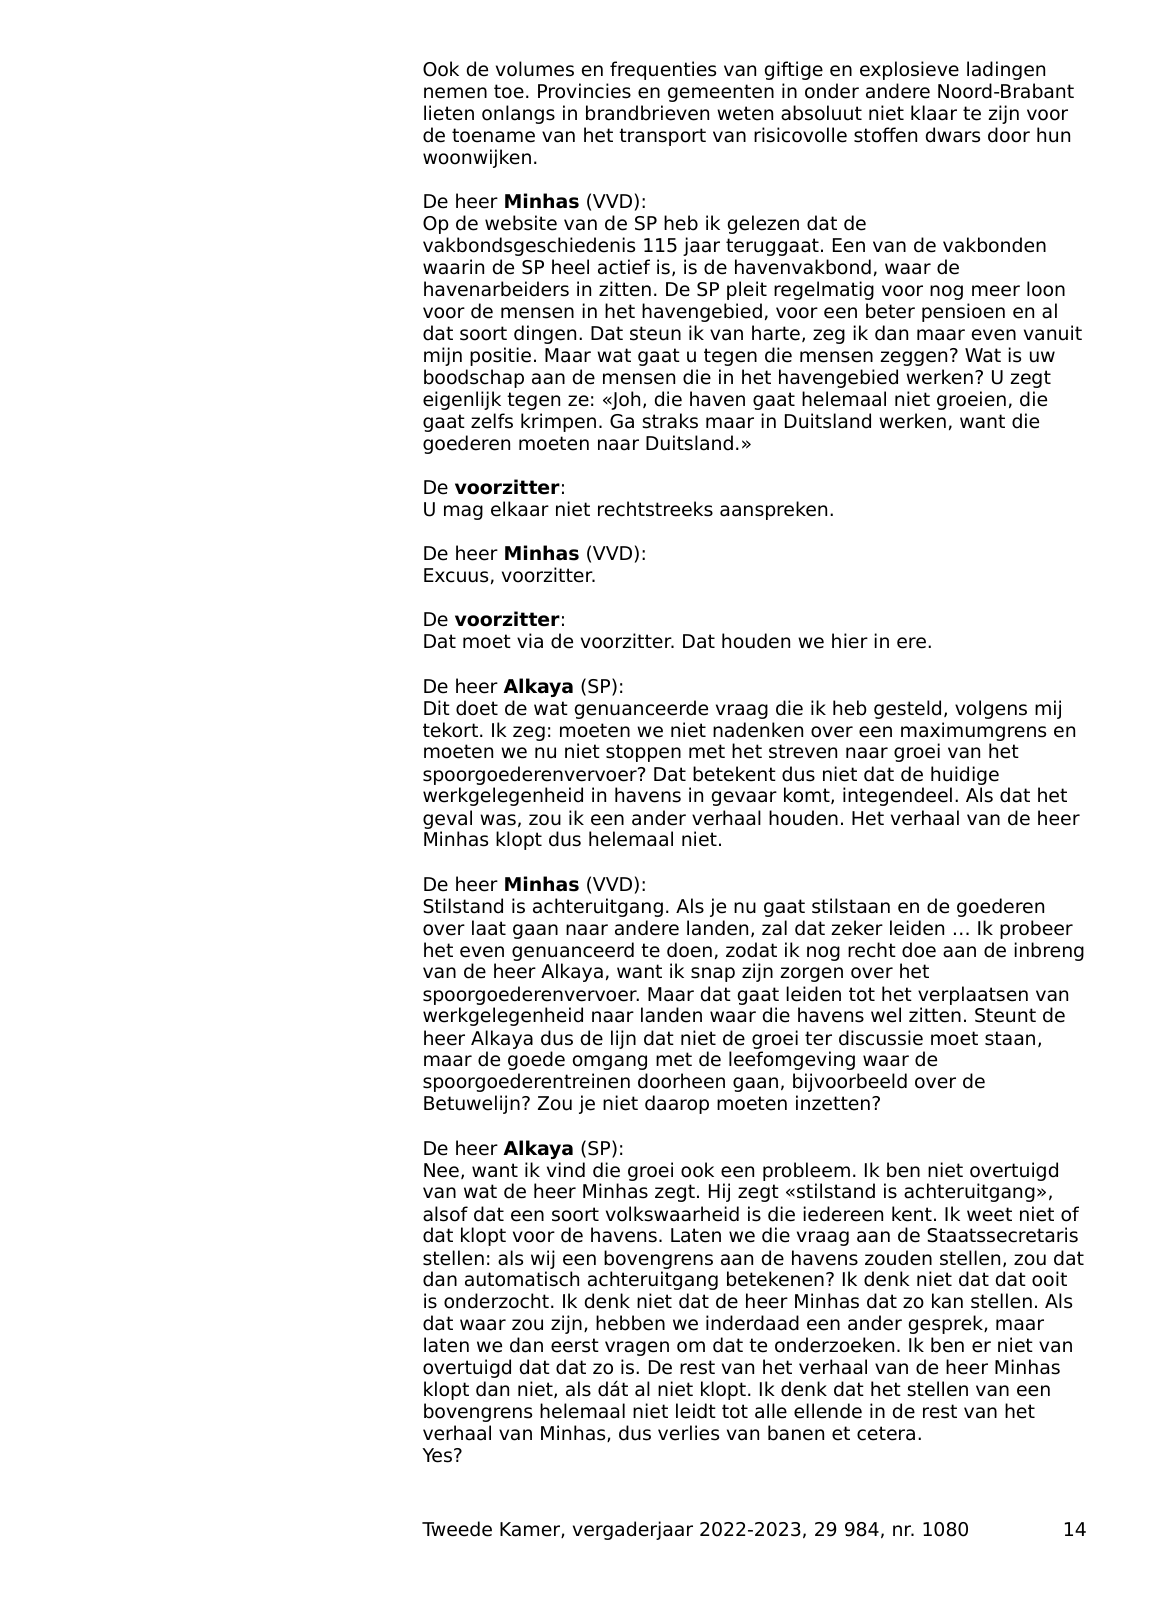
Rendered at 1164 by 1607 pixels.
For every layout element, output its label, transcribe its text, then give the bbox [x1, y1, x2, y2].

text De voorzitter: [422, 609, 1087, 631]
text De heer Minhas (VVD): [422, 191, 1087, 213]
text Dat moet via de voorzitter. Dat houden we hier in ere. [422, 631, 1087, 653]
text De heer Alkaya (SP): [422, 676, 1087, 697]
text De heer Alkaya (SP): [422, 1137, 1087, 1159]
text De voorzitter: [422, 477, 1087, 499]
text Excuus, voorzitter. [422, 565, 1087, 587]
text U mag elkaar niet rechtstreeks aanspreken. [422, 499, 1087, 521]
text Stilstand is achteruitgang. Als je nu gaat stilstaan en de goederen over laat gaan naar andere landen, zal dat zeker leiden … Ik probeer het even genuanceerd te doen, zodat ik nog recht doe aan de inbreng van de heer Alkaya, want ik snap zijn zorgen over het spoorgoederenvervoer. Maar dat gaat leiden tot het verplaatsen van werkgelegenheid naar landen waar die havens wel zitten. Steunt de heer Alkaya dus de lijn dat niet de groei ter discussie moet staan, maar de goede omgang met de leefomgeving waar de spoorgoederentreinen doorheen gaan, bijvoorbeeld over de Betuwelijn? Zou je niet daarop moeten inzetten? [422, 896, 1087, 1115]
text De heer Minhas (VVD): [422, 873, 1087, 896]
text Ook de volumes en frequenties van giftige en explosieve ladingen nemen toe. Provincies en gemeenten in onder andere Noord-Brabant lieten onlangs in brandbrieven weten absoluut niet klaar te zijn voor de toename van het transport van risicovolle stoffen dwars door hun woonwijken. [422, 59, 1087, 169]
text Dit doet de wat genuanceerde vraag die ik heb gesteld, volgens mij tekort. Ik zeg: moeten we niet nadenken over een maximumgrens en moeten we nu niet stoppen met het streven naar groei van het spoorgoederenvervoer? Dat betekent dus niet dat de huidige werkgelegenheid in havens in gevaar komt, integendeel. Als dat het geval was, zou ik een ander verhaal houden. Het verhaal van de heer Minhas klopt dus helemaal niet. [422, 697, 1087, 851]
text Nee, want ik vind die groei ook een probleem. Ik ben niet overtuigd van wat de heer Minhas zegt. Hij zegt «stilstand is achteruitgang», alsof dat een soort volkswaarheid is die iedereen kent. Ik weet niet of dat klopt voor de havens. Laten we die vraag aan de Staatssecretaris stellen: als wij een bovengrens aan de havens zouden stellen, zou dat dan automatisch achteruitgang betekenen? Ik denk niet dat dat ooit is onderzocht. Ik denk niet dat de heer Minhas dat zo kan stellen. Als dat waar zou zijn, hebben we inderdaad een ander gesprek, maar laten we dan eerst vragen om dat te onderzoeken. Ik ben er niet van overtuigd dat dat zo is. De rest van het verhaal van de heer Minhas klopt dan niet, als dát al niet klopt. Ik denk dat het stellen van een bovengrens helemaal niet leidt tot alle ellende in de rest van het verhaal van Minhas, dus verlies van banen et cetera. [422, 1159, 1087, 1445]
text De heer Minhas (VVD): [422, 543, 1087, 565]
text Op de website van de SP heb ik gelezen dat de vakbondsgeschiedenis 115 jaar teruggaat. Een van de vakbonden waarin de SP heel actief is, is de havenvakbond, waar de havenarbeiders in zitten. De SP pleit regelmatig voor nog meer loon voor de mensen in het havengebied, voor een beter pensioen en al dat soort dingen. Dat steun ik van harte, zeg ik dan maar even vanuit mijn positie. Maar wat gaat u tegen die mensen zeggen? Wat is uw boodschap aan de mensen die in het havengebied werken? U zegt eigenlijk tegen ze: «Joh, die haven gaat helemaal niet groeien, die gaat zelfs krimpen. Ga straks maar in Duitsland werken, want die goederen moeten naar Duitsland.» [422, 213, 1087, 455]
text Yes? [422, 1445, 1087, 1467]
